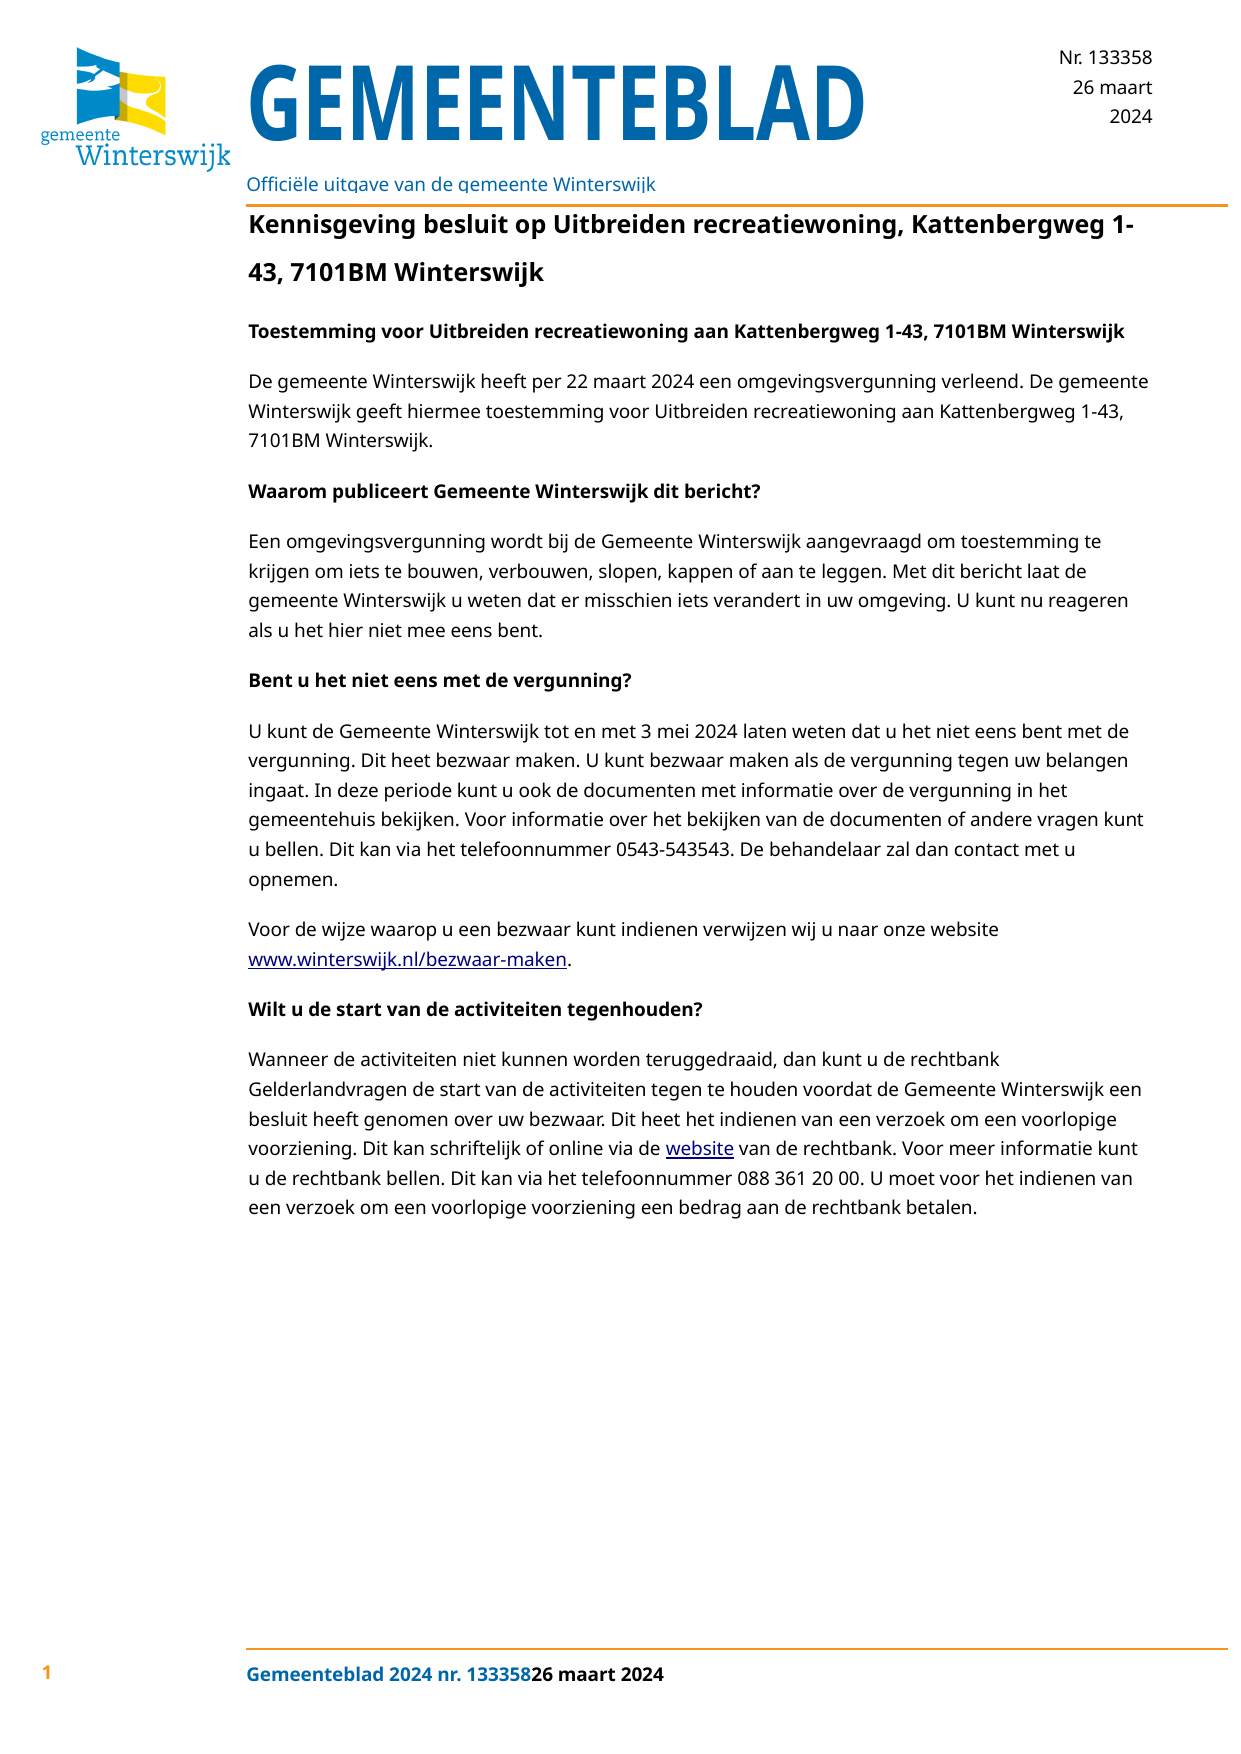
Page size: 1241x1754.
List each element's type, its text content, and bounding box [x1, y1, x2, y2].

text Een omgevingsvergunning wordt bij de Gemeente Winterswijk aangevraagd om toestemming te krijgen om iets te bouwen, verbouwen, slopen, kappen of aan te leggen. Met dit bericht laat de gemeente Winterswijk u weten dat er misschien iets verandert in uw omgeving. U kunt nu reageren als u het hier niet mee eens bent. [248, 528, 1152, 643]
text Voor de wijze waarop u een bezwaar kunt indienen verwijzen wij u naar onze website www.winterswijk.nl/bezwaar-maken. [248, 916, 1152, 972]
text Waarom publiceert Gemeente Winterswijk dit bericht? [248, 478, 1152, 504]
picture [41, 47, 231, 172]
text Kennisgeving besluit op Uitbreiden recreatiewoning, Kattenbergweg 1-43, 7101BM Winterswijk [248, 207, 1152, 288]
text De gemeente Winterswijk heeft per 22 maart 2024 een omgevingsvergunning verleend. De gemeente Winterswijk geeft hiermee toestemming voor Uitbreiden recreatiewoning aan Kattenbergweg 1-43, 7101BM Winterswijk. [248, 368, 1152, 453]
picture [225, 153, 231, 162]
text Wilt u de start van de activiteiten tegenhouden? [248, 996, 1152, 1022]
text U kunt de Gemeente Winterswijk tot en met 3 mei 2024 laten weten dat u het niet eens bent met de vergunning. Dit heet bezwaar maken. U kunt bezwaar maken als de vergunning tegen uw belangen ingaat. In deze periode kunt u ook de documenten met informatie over de vergunning in het gemeentehuis bekijken. Voor informatie over het bekijken van de documenten of andere vragen kunt u bellen. Dit kan via het telefoonnummer 0543-543543. De behandelaar zal dan contact met u opnemen. [248, 718, 1152, 892]
text Toestemming voor Uitbreiden recreatiewoning aan Kattenbergweg 1-43, 7101BM Winterswijk [248, 318, 1152, 344]
text Wanneer de activiteiten niet kunnen worden teruggedraaid, dan kunt u de rechtbank Gelderlandvragen de start van de activiteiten tegen te houden voordat de Gemeente Winterswijk een besluit heeft genomen over uw bezwaar. Dit heet het indienen van een verzoek om een voorlopige voorziening. Dit kan schriftelijk of online via de website van de rechtbank. Voor meer informatie kunt u de rechtbank bellen. Dit kan via het telefoonnummer 088 361 20 00. U moet voor het indienen van een verzoek om een voorlopige voorziening een bedrag aan de rechtbank betalen. [248, 1047, 1152, 1220]
text Bent u het niet eens met de vergunning? [248, 667, 1152, 693]
